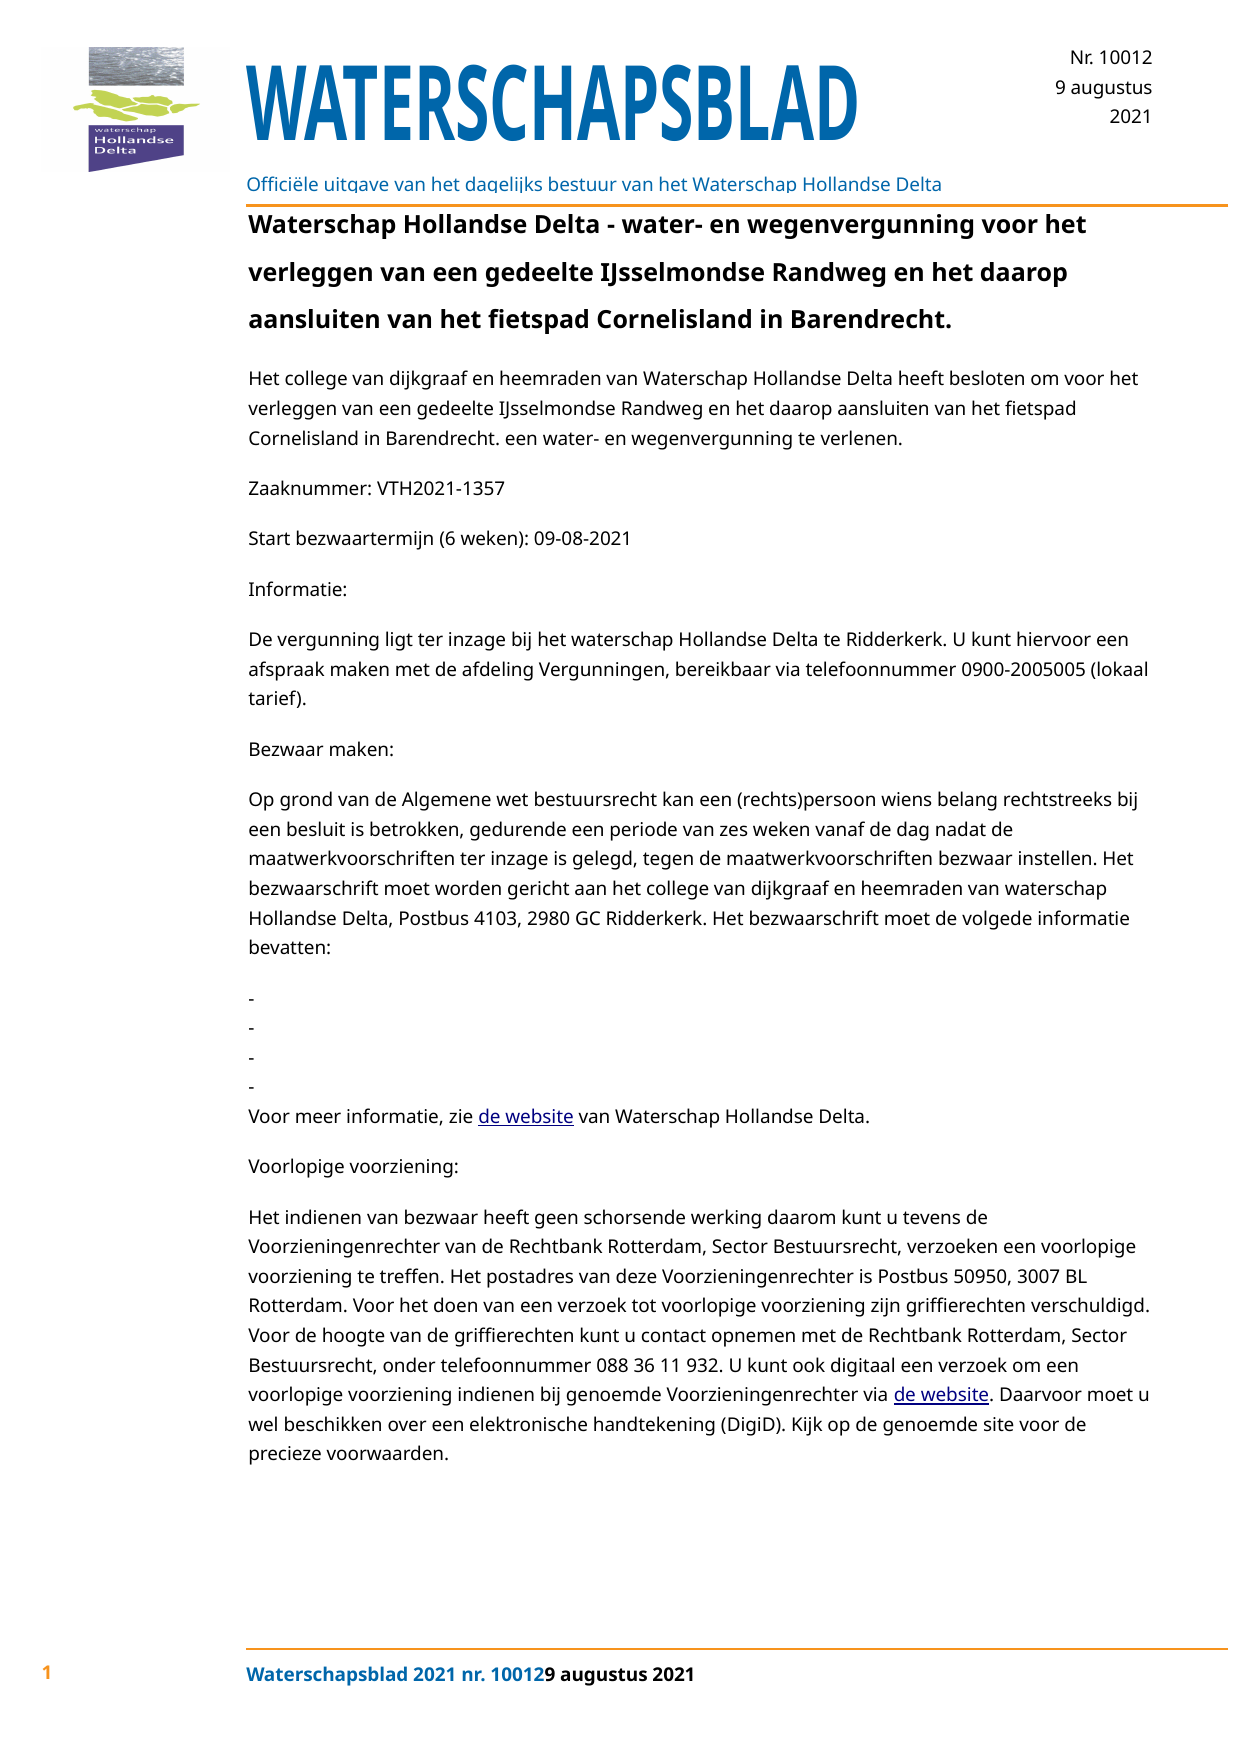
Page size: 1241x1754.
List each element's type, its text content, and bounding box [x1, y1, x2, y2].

text Het indienen van bezwaar heeft geen schorsende werking daarom kunt u tevens de Voorzieningenrechter van de Rechtbank Rotterdam, Sector Bestuursrecht, verzoeken een voorlopige voorziening te treffen. Het postadres van deze Voorzieningenrechter is Postbus 50950, 3007 BL Rotterdam. Voor het doen van een verzoek tot voorlopige voorziening zijn griffierechten verschuldigd. Voor de hoogte van de griffierechten kunt u contact opnemen met de Rechtbank Rotterdam, Sector Bestuursrecht, onder telefoonnummer 088 36 11 932. U kunt ook digitaal een verzoek om een voorlopige voorziening indienen bij genoemde Voorzieningenrechter via de website. Daarvoor moet u wel beschikken over een elektronische handtekening (DigiD). Kijk op de genoemde site voor de precieze voorwaarden. [248, 1204, 1152, 1466]
text Voorlopige voorziening: [248, 1153, 1152, 1179]
text Waterschap Hollandse Delta - water- en wegenvergunning voor het verleggen van een gedeelte IJsselmondse Randweg en het daarop aansluiten van het fietspad Cornelisland in Barendrecht. [248, 207, 1152, 336]
picture [41, 47, 231, 172]
text Start bezwaartermijn (6 weken): 09-08-2021 [248, 526, 1152, 551]
text Op grond van de Algemene wet bestuursrecht kan een (rechts)persoon wiens belang rechtstreeks bij een besluit is betrokken, gedurende een periode van zes weken vanaf de dag nadat de maatwerkvoorschriften ter inzage is gelegd, tegen de maatwerkvoorschriften bezwaar instellen. Het bezwaarschrift moet worden gericht aan het college van dijkgraaf en heemraden van waterschap Hollandse Delta, Postbus 4103, 2980 GC Ridderkerk. Het bezwaarschrift moet de volgede informatie bevatten: [248, 786, 1152, 960]
text Bezwaar maken: [248, 736, 1152, 762]
text Het college van dijkgraaf en heemraden van Waterschap Hollandse Delta heeft besloten om voor het verleggen van een gedeelte IJsselmondse Randweg en het daarop aansluiten van het fietspad Cornelisland in Barendrecht. een water- en wegenvergunning te verlenen. [248, 366, 1152, 450]
text Informatie: [248, 576, 1152, 602]
text De vergunning ligt ter inzage bij het waterschap Hollandse Delta te Ridderkerk. U kunt hiervoor een afspraak maken met de afdeling Vergunningen, bereikbaar via telefoonnummer 0900-2005005 (lokaal tarief). [248, 626, 1152, 711]
text Zaaknummer: VTH2021-1357 [248, 475, 1152, 501]
text Voor meer informatie, zie de website van Waterschap Hollandse Delta. [248, 1103, 1152, 1129]
